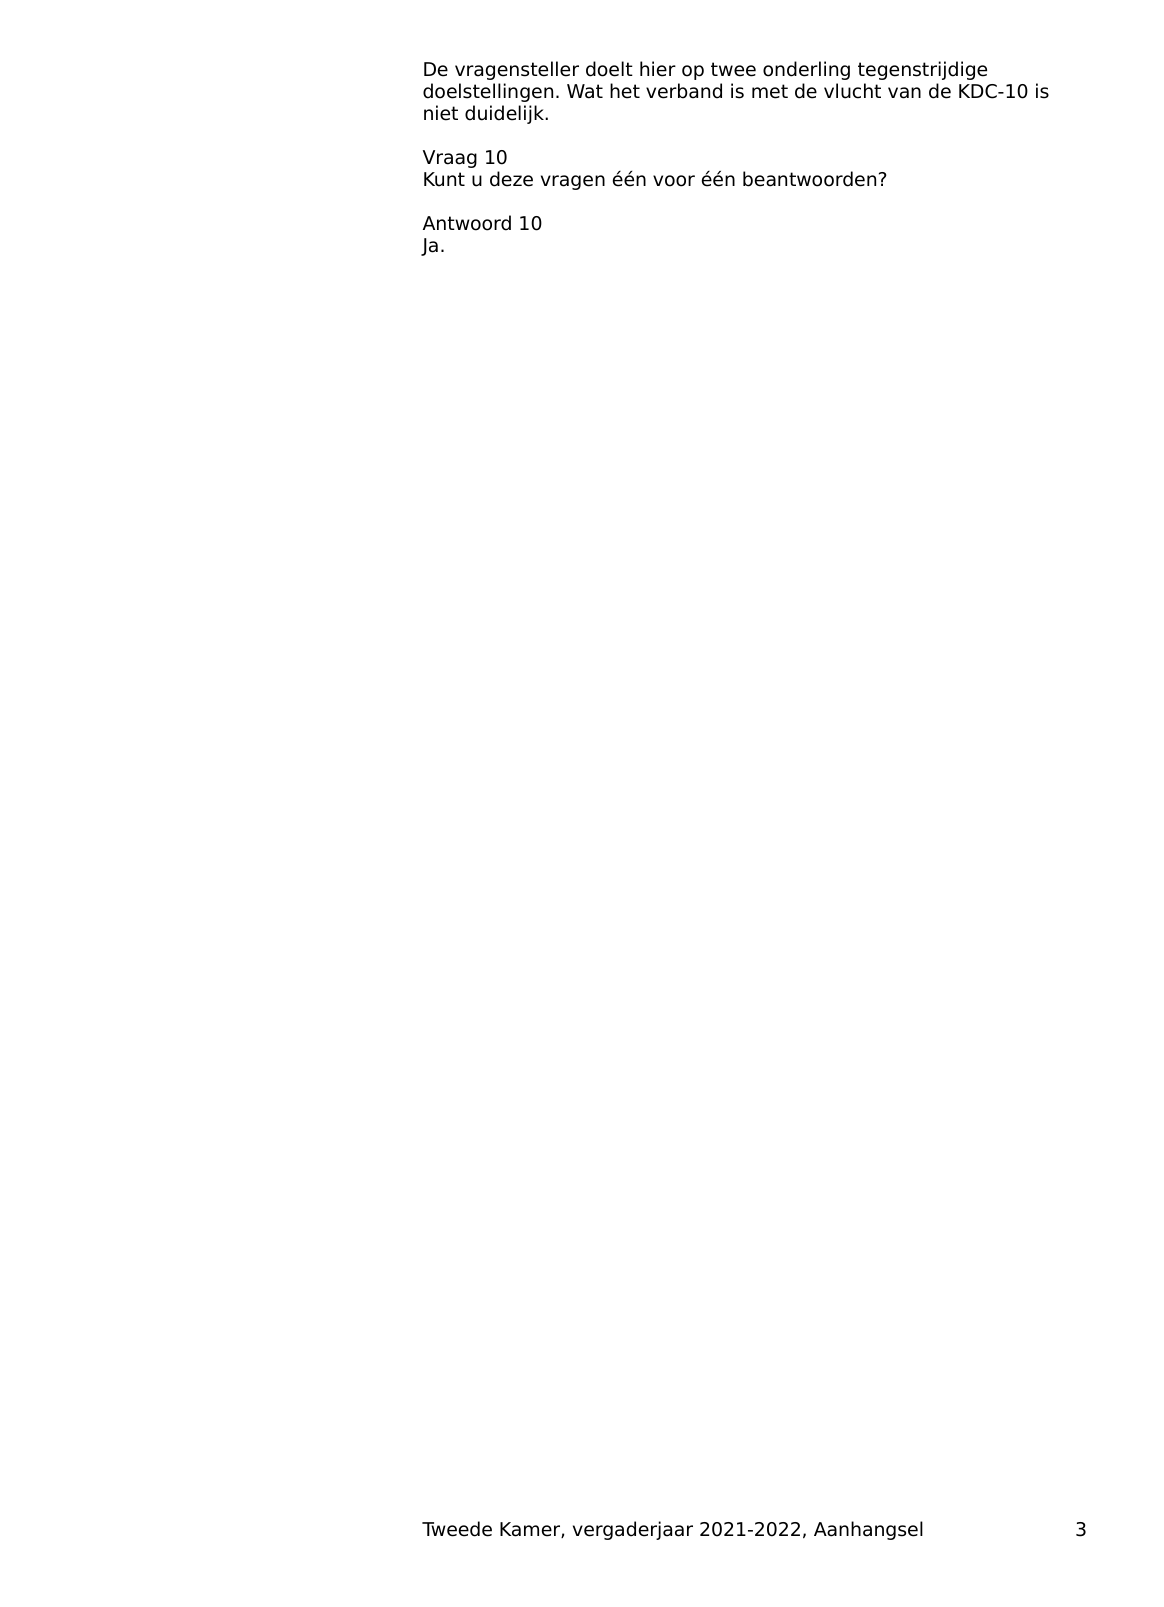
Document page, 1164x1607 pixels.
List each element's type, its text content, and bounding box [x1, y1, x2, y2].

text Ja. [422, 235, 1087, 257]
text De vragensteller doelt hier op twee onderling tegenstrijdige doelstellingen. Wat het verband is met de vlucht van de KDC-10 is niet duidelijk. [422, 59, 1087, 125]
text Vraag 10 [422, 147, 1087, 169]
text Antwoord 10 [422, 213, 1087, 235]
text Kunt u deze vragen één voor één beantwoorden? [422, 169, 1087, 191]
